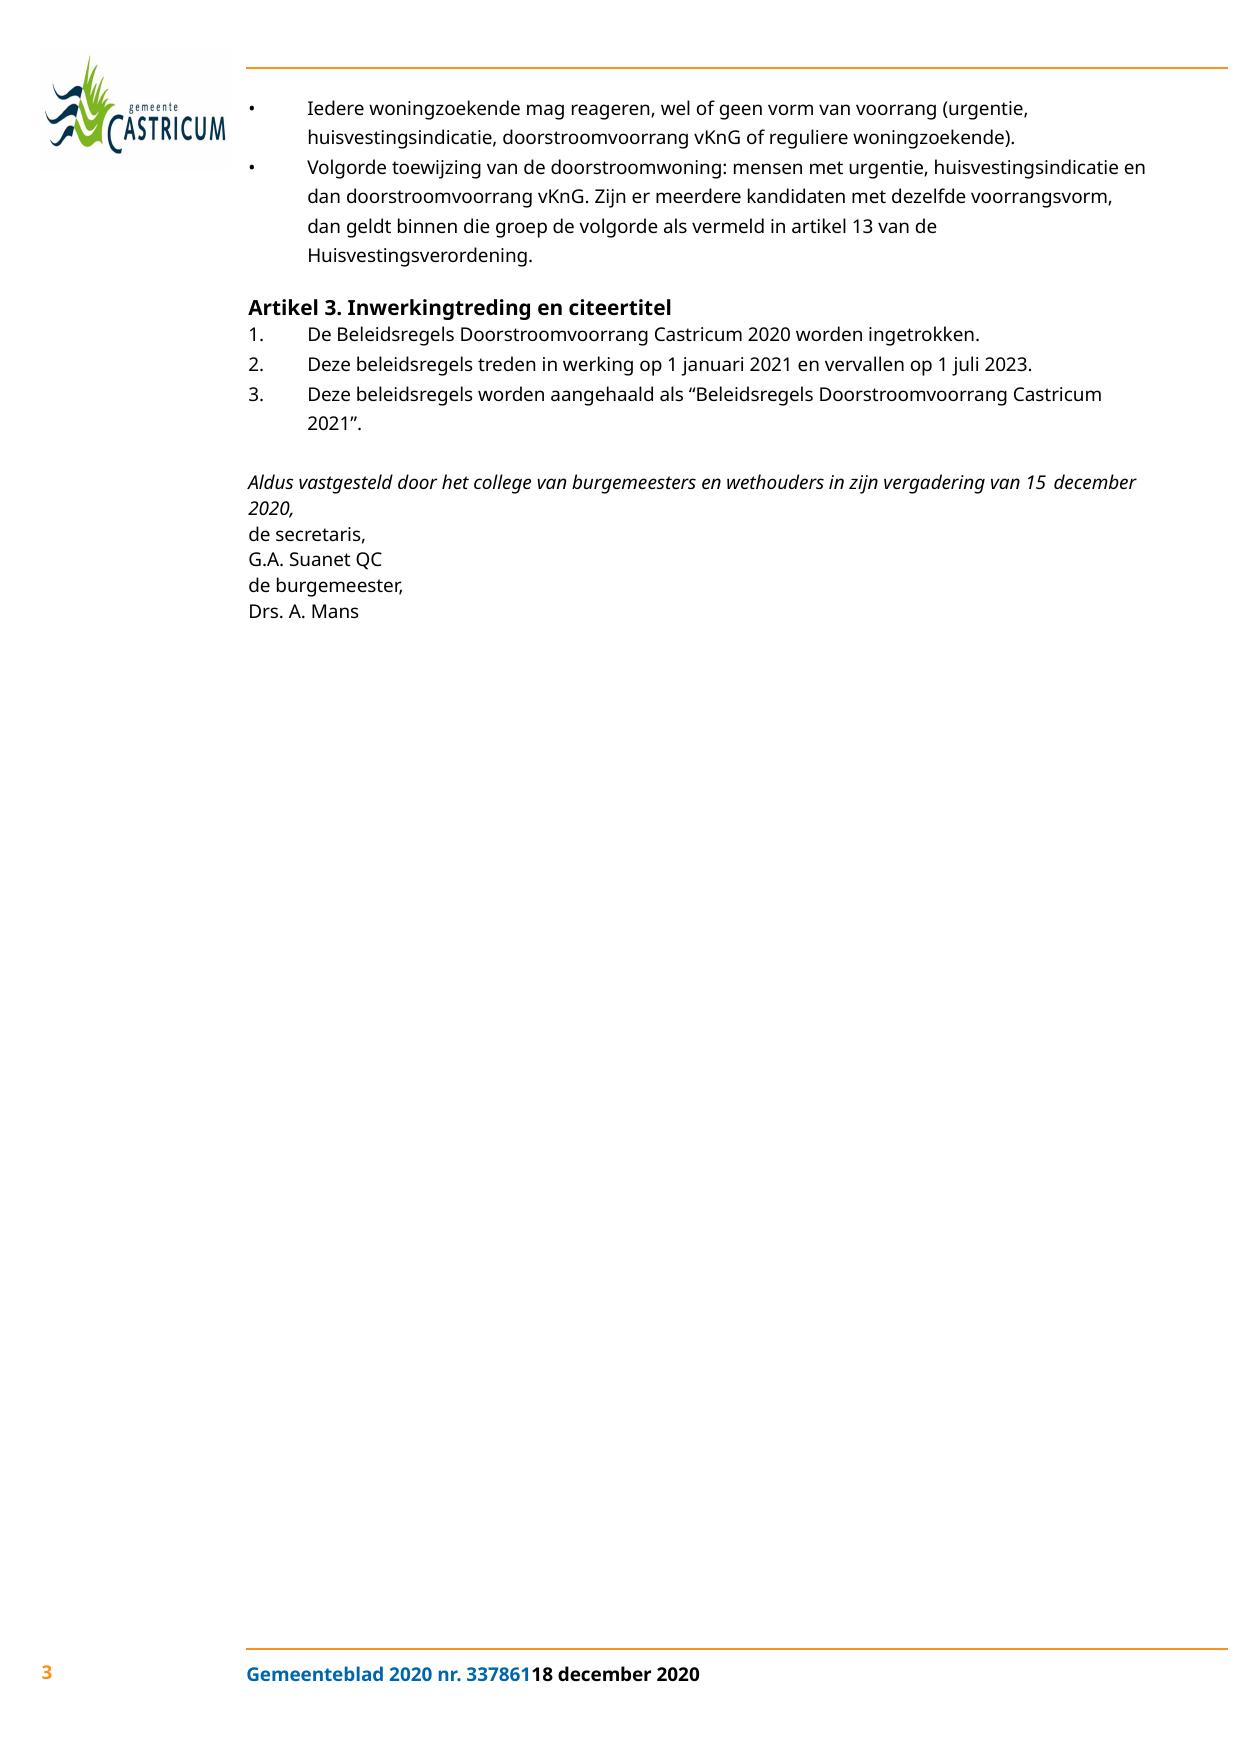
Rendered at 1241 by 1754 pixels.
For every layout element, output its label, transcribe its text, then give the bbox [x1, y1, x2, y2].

text de secretaris, [248, 521, 1152, 547]
text Drs. A. Mans [248, 598, 1152, 624]
text de burgemeester, [248, 572, 1152, 598]
text G.A. Suanet QC [248, 547, 1152, 572]
list Deze beleidsregels worden aangehaald als “Beleidsregels Doorstroomvoorrang Castricum 2021”. [248, 381, 1152, 436]
picture [41, 47, 231, 172]
list Deze beleidsregels treden in werking op 1 januari 2021 en vervallen op 1 juli 2023. [248, 351, 1152, 377]
list Iedere woningzoekende mag reageren, wel of geen vorm van voorrang (urgentie, huisvestingsindicatie, doorstroomvoorrang vKnG of reguliere woningzoekende). [248, 95, 1152, 150]
text Aldus vastgesteld door het college van burgemeesters en wethouders in zijn vergadering van 15 december 2020, [248, 469, 1152, 521]
list Volgorde toewijzing van de doorstroomwoning: mensen met urgentie, huisvestingsindicatie en dan doorstroomvoorrang vKnG. Zijn er meerdere kandidaten met dezelfde voorrangsvorm, dan geldt binnen die groep de volgorde als vermeld in artikel 13 van de Huisvestingsverordening. [248, 154, 1152, 268]
list De Beleidsregels Doorstroomvoorrang Castricum 2020 worden ingetrokken. [248, 322, 1152, 347]
text Artikel 3. Inwerkingtreding en citeertitel [248, 293, 1152, 322]
